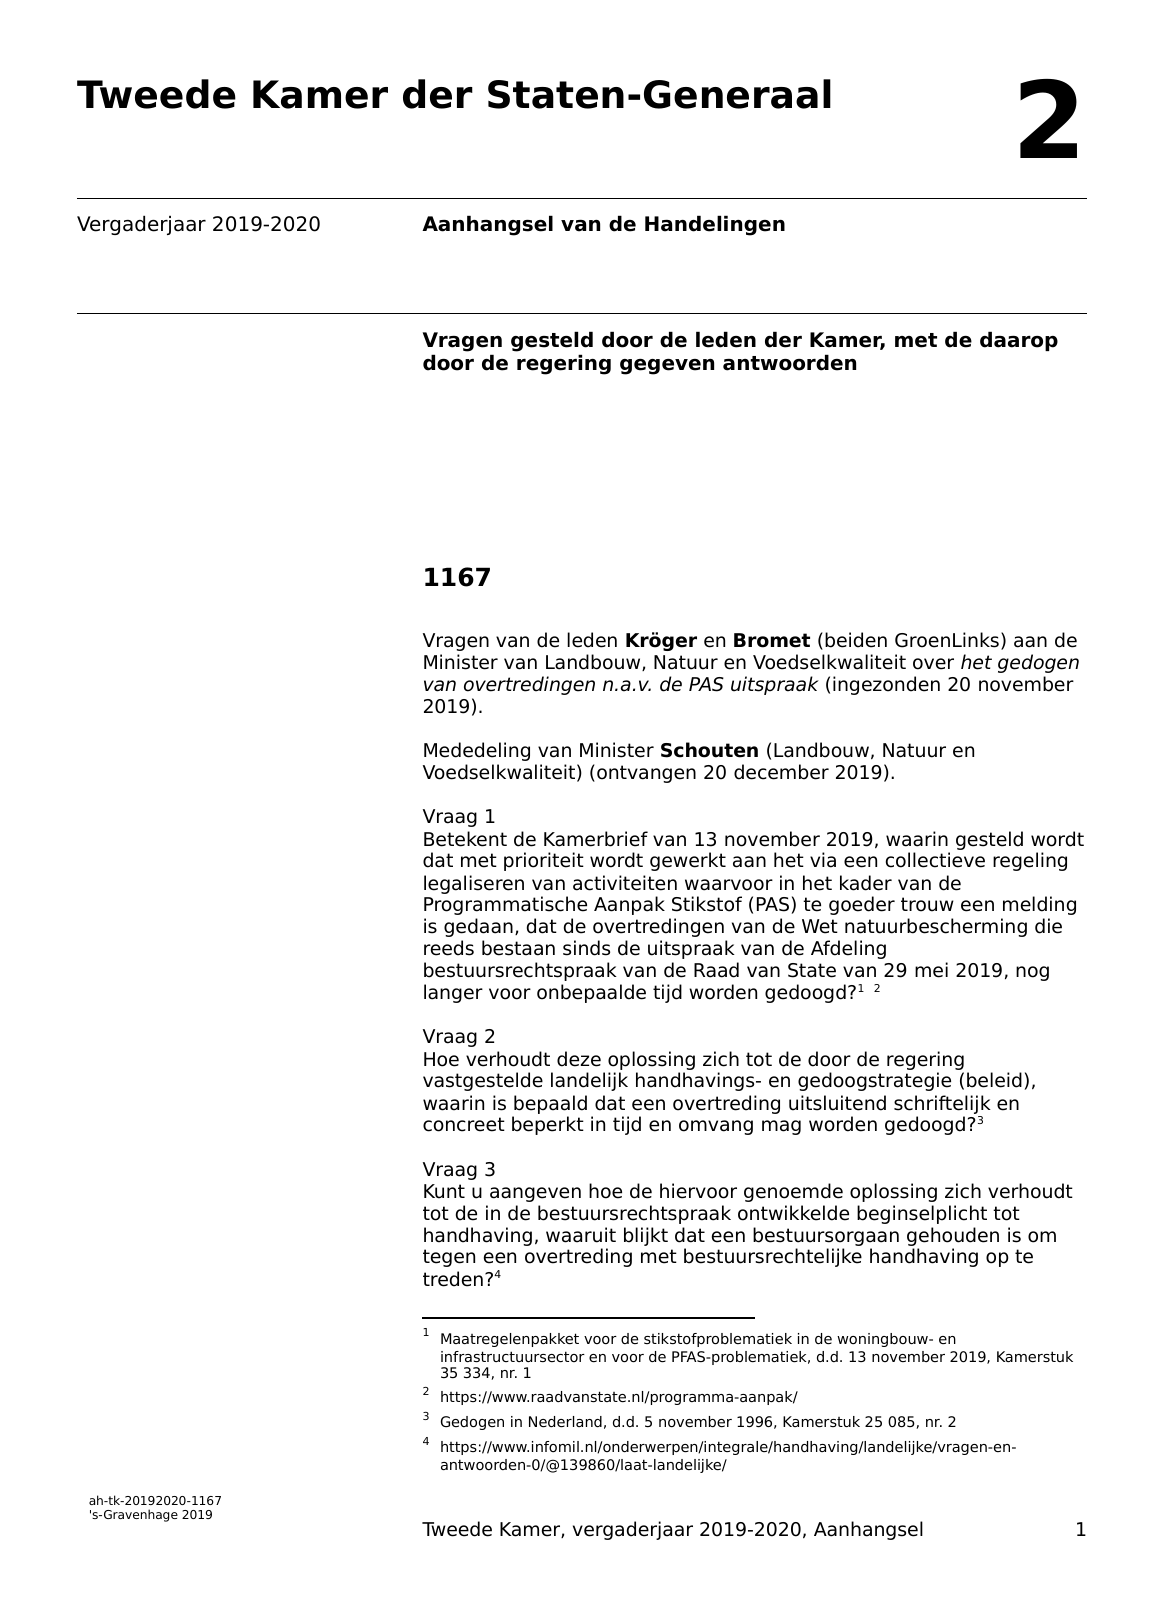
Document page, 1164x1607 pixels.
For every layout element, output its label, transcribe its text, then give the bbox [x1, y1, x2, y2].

text Vraag 2 [422, 1026, 1087, 1048]
text Vragen van de leden Kröger en Bromet (beiden GroenLinks) aan de Minister van Landbouw, Natuur en Voedselkwaliteit over het gedogen van overtredingen n.a.v. de PAS uitspraak (ingezonden 20 november 2019). [422, 630, 1087, 718]
table_cell Vragen gesteld door de leden der Kamer, met de daarop door de regering gegeven antwoorden [422, 314, 1087, 375]
text https://www.infomil.nl/onderwerpen/integrale/handhaving/landelijke/vragen-en-antwoorden-0/@139860/laat-landelijke/ [422, 1435, 1087, 1474]
text Vraag 1 [422, 806, 1087, 828]
text 's-Gravenhage 2019 [88, 1508, 323, 1522]
table_header Tweede Kamer der Staten-Generaal [77, 59, 886, 198]
text https://www.raadvanstate.nl/programma-aanpak/ [422, 1385, 1087, 1407]
text Kunt u aangeven hoe de hiervoor genoemde oplossing zich verhoudt tot de in de bestuursrechtspraak ontwikkelde beginselplicht tot handhaving, waaruit blijkt dat een bestuursorgaan gehouden is om tegen een overtreding met bestuursrechtelijke handhaving op te treden? [422, 1181, 1087, 1290]
text 1167 [422, 563, 1087, 592]
text Mededeling van Minister Schouten (Landbouw, Natuur en Voedselkwaliteit) (ontvangen 20 december 2019). [422, 740, 1087, 784]
text Hoe verhoudt deze oplossing zich tot de door de regering vastgestelde landelijk handhavings- en gedoogstrategie (beleid), waarin is bepaald dat een overtreding uitsluitend schriftelijk en concreet beperkt in tijd en omvang mag worden gedoogd? [422, 1048, 1087, 1136]
text Gedogen in Nederland, d.d. 5 november 1996, Kamerstuk 25 085, nr. 2 [422, 1410, 1087, 1432]
text Maatregelenpakket voor de stikstofproblematiek in de woningbouw- en infrastructuursector en voor de PFAS-problematiek, d.d. 13 november 2019, Kamerstuk 35 334, nr. 1 [422, 1327, 1087, 1382]
table_header 2 [886, 59, 1087, 198]
table_cell Aanhangsel van de Handelingen [422, 199, 1087, 313]
text Vraag 3 [422, 1158, 1087, 1181]
table_cell [77, 314, 422, 375]
text ah-tk-20192020-1167 [88, 1494, 323, 1508]
table_cell Vergaderjaar 2019-2020 [77, 199, 422, 313]
text Betekent de Kamerbrief van 13 november 2019, waarin gesteld wordt dat met prioriteit wordt gewerkt aan het via een collectieve regeling legaliseren van activiteiten waarvoor in het kader van de Programmatische Aanpak Stikstof (PAS) te goeder trouw een melding is gedaan, dat de overtredingen van de Wet natuurbescherming die reeds bestaan sinds de uitspraak van de Afdeling bestuursrechtspraak van de Raad van State van 29 mei 2019, nog langer voor onbepaalde tijd worden gedoogd? [422, 828, 1087, 1004]
